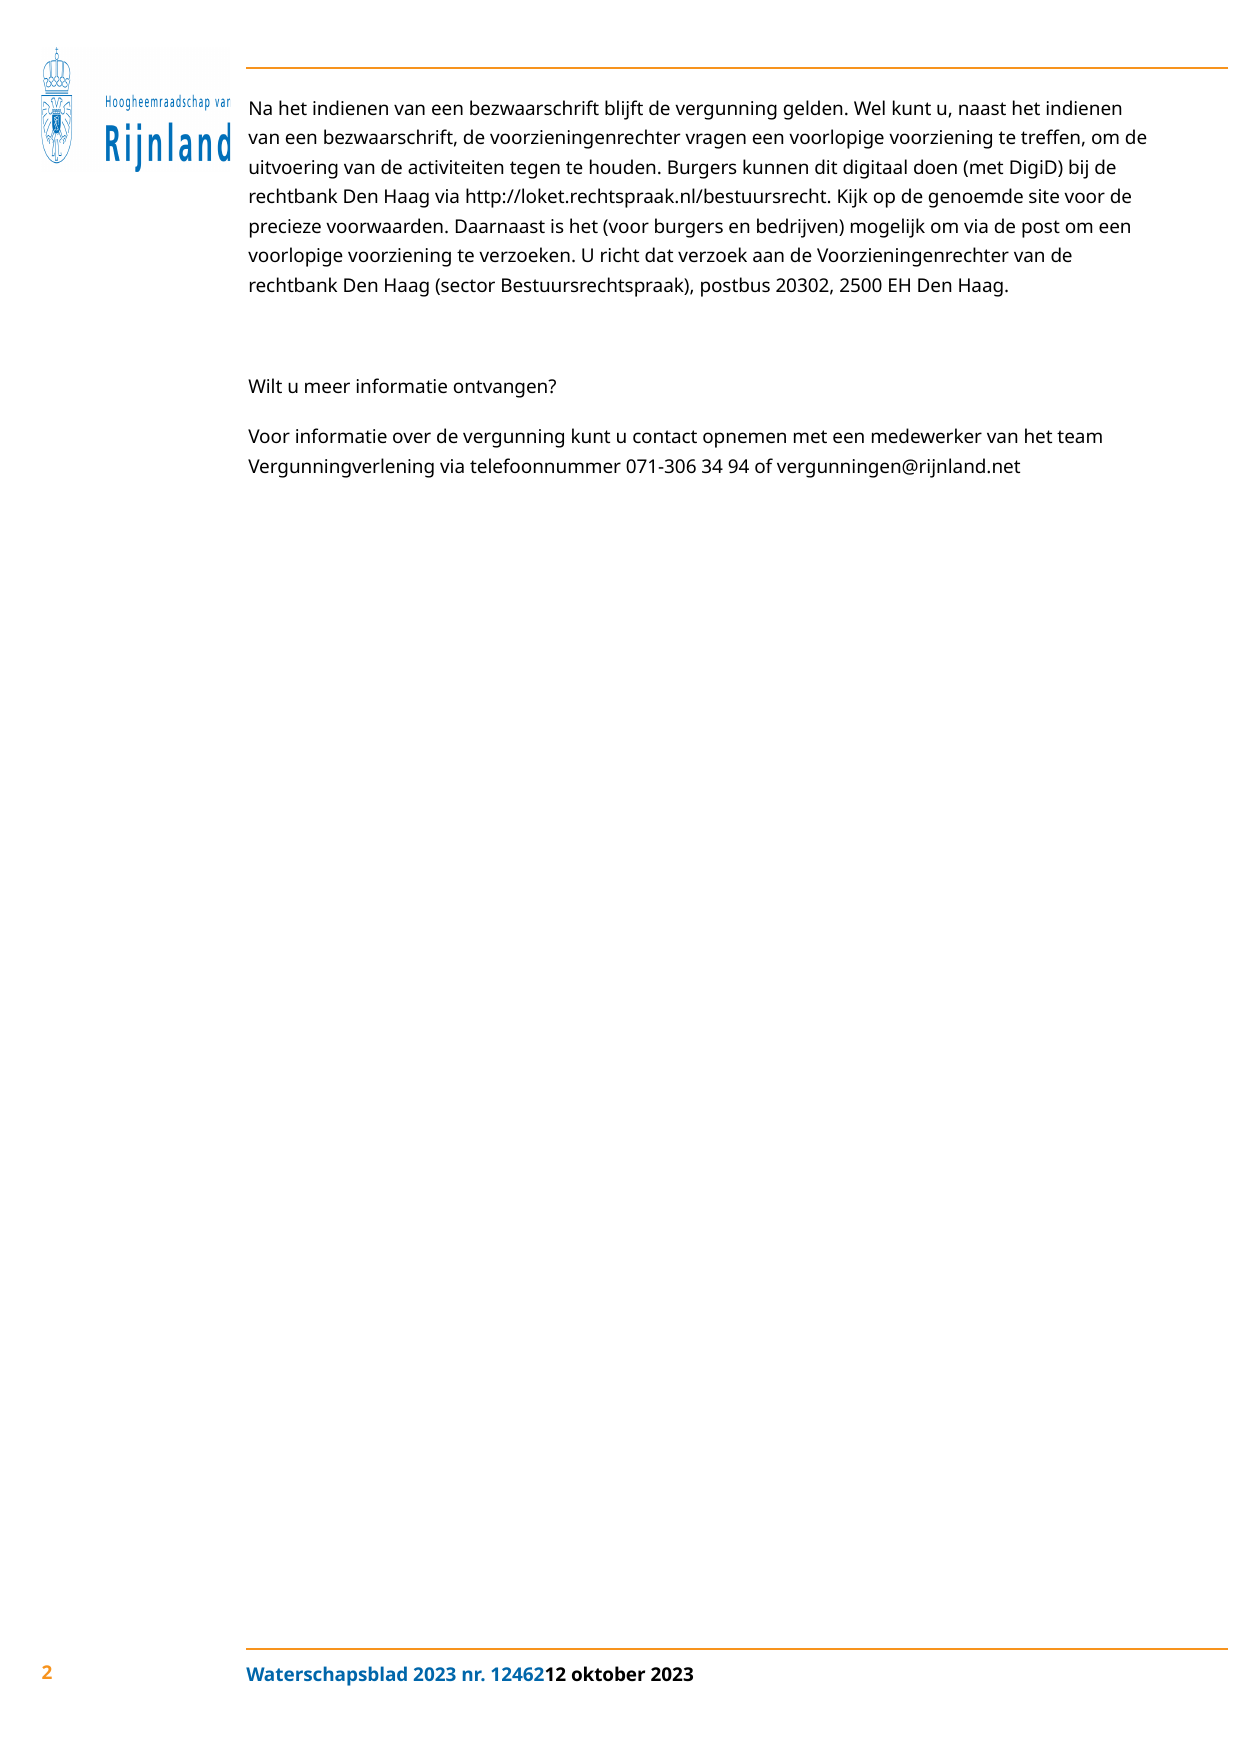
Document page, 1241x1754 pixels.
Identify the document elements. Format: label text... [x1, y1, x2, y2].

text Voor informatie over de vergunning kunt u contact opnemen met een medewerker van het team Vergunningverlening via telefoonnummer 071-306 34 94 of vergunningen@rijnland.net [248, 423, 1152, 479]
text Wilt u meer informatie ontvangen? [248, 373, 1152, 399]
picture [41, 47, 231, 172]
text Na het indienen van een bezwaarschrift blijft de vergunning gelden. Wel kunt u, naast het indienen van een bezwaarschrift, de voorzieningenrechter vragen een voorlopige voorziening te treffen, om de uitvoering van de activiteiten tegen te houden. Burgers kunnen dit digitaal doen (met DigiD) bij de rechtbank Den Haag via http://loket.rechtspraak.nl/bestuursrecht. Kijk op de genoemde site voor de precieze voorwaarden. Daarnaast is het (voor burgers en bedrijven) mogelijk om via de post om een voorlopige voorziening te verzoeken. U richt dat verzoek aan de Voorzieningenrechter van de rechtbank Den Haag (sector Bestuursrechtspraak), postbus 20302, 2500 EH Den Haag. [248, 95, 1152, 298]
